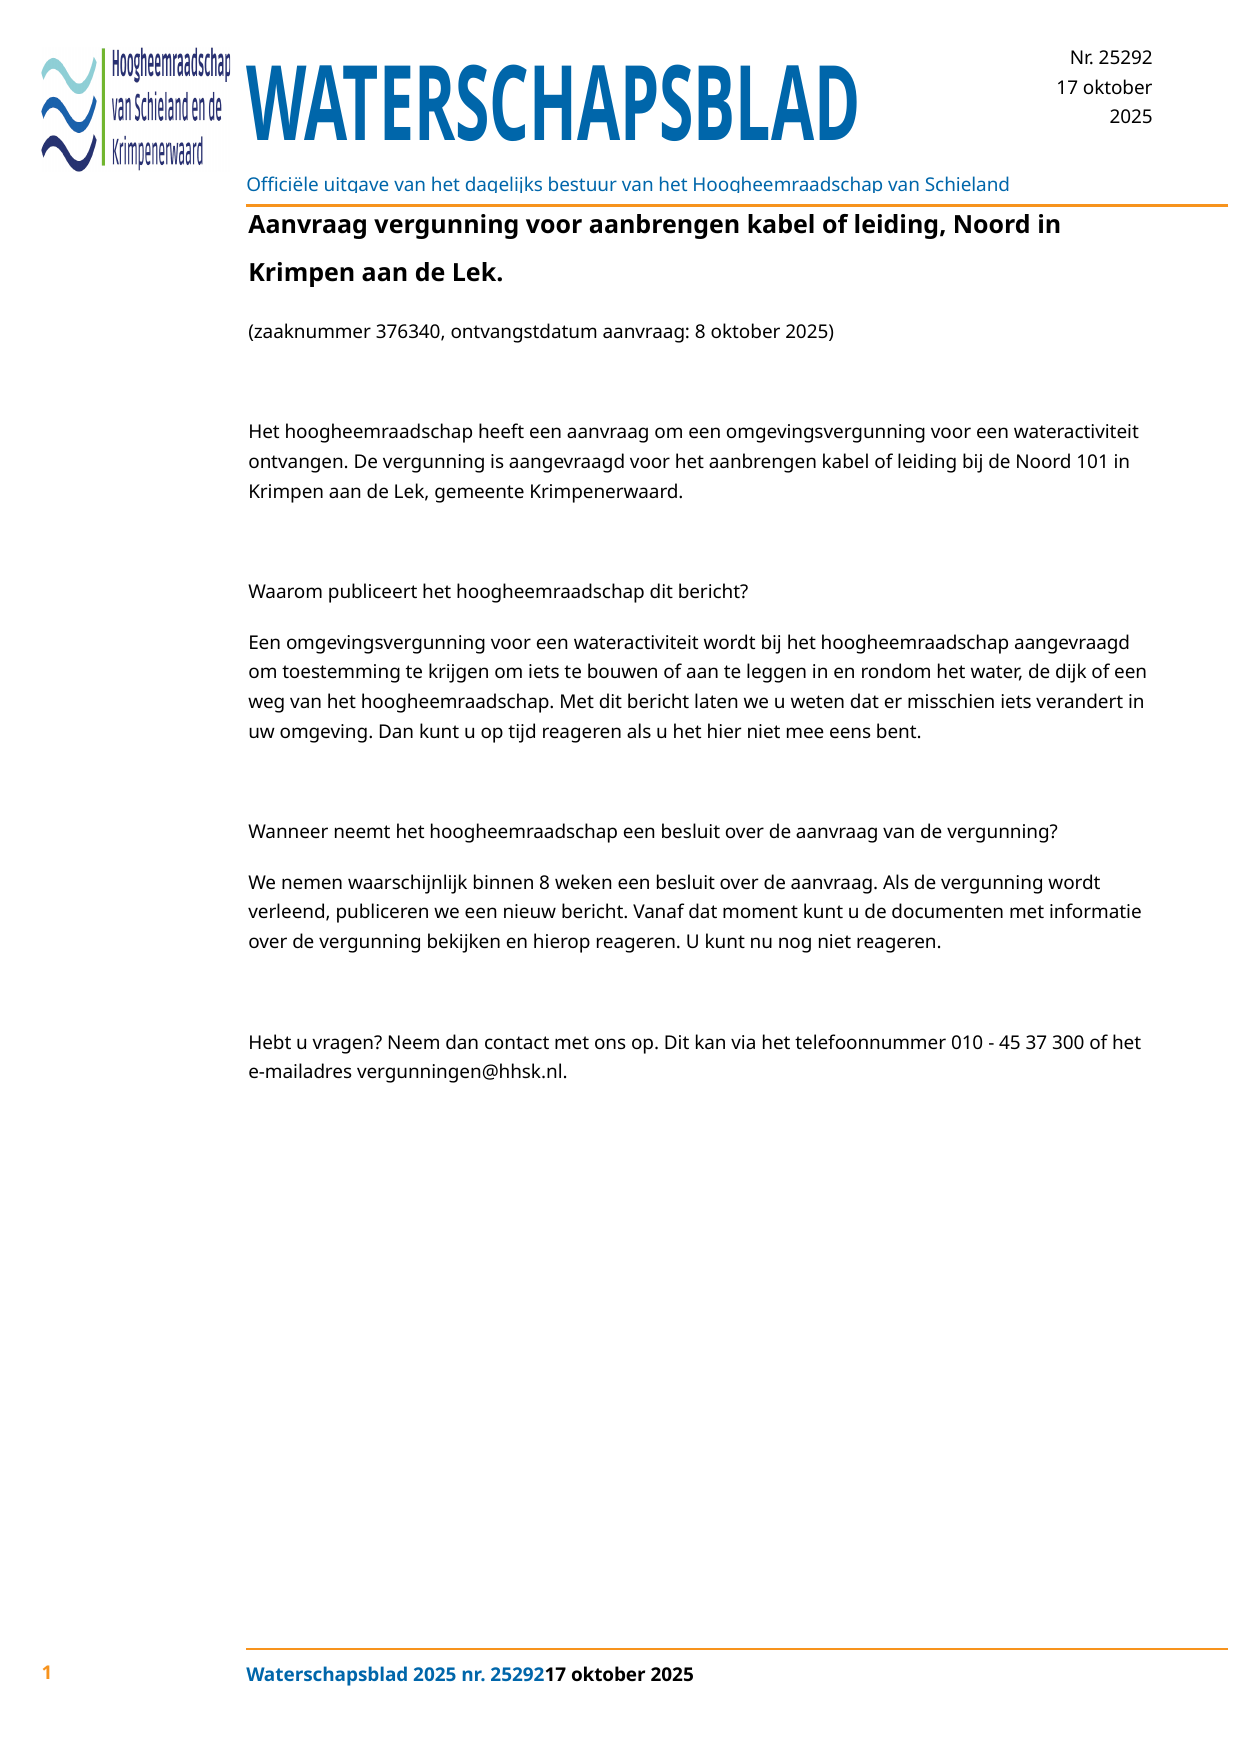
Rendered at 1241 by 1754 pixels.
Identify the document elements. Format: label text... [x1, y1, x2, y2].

text Aanvraag vergunning voor aanbrengen kabel of leiding, Noord in Krimpen aan de Lek. [248, 207, 1152, 288]
picture [41, 47, 231, 172]
text Hebt u vragen? Neem dan contact met ons op. Dit kan via het telefoonnummer 010 - 45 37 300 of het e-mailadres vergunningen@hhsk.nl. [248, 1029, 1152, 1084]
text Het hoogheemraadschap heeft een aanvraag om een omgevingsvergunning voor een wateractiviteit ontvangen. De vergunning is aangevraagd voor het aanbrengen kabel of leiding bij de Noord 101 in Krimpen aan de Lek, gemeente Krimpenerwaard. [248, 419, 1152, 504]
text (zaaknummer 376340, ontvangstdatum aanvraag: 8 oktober 2025) [248, 318, 1152, 344]
text Waarom publiceert het hoogheemraadschap dit bericht? [248, 579, 1152, 604]
text Een omgevingsvergunning voor een wateractiviteit wordt bij het hoogheemraadschap aangevraagd om toestemming te krijgen om iets te bouwen of aan te leggen in en rondom het water, de dijk of een weg van het hoogheemraadschap. Met dit bericht laten we u weten dat er misschien iets verandert in uw omgeving. Dan kunt u op tijd reageren als u het hier niet mee eens bent. [248, 629, 1152, 744]
text Wanneer neemt het hoogheemraadschap een besluit over de aanvraag van de vergunning? [248, 819, 1152, 844]
text We nemen waarschijnlijk binnen 8 weken een besluit over de aanvraag. Als de vergunning wordt verleend, publiceren we een nieuw bericht. Vanaf dat moment kunt u de documenten met informatie over de vergunning bekijken en hierop reageren. U kunt nu nog niet reageren. [248, 869, 1152, 954]
